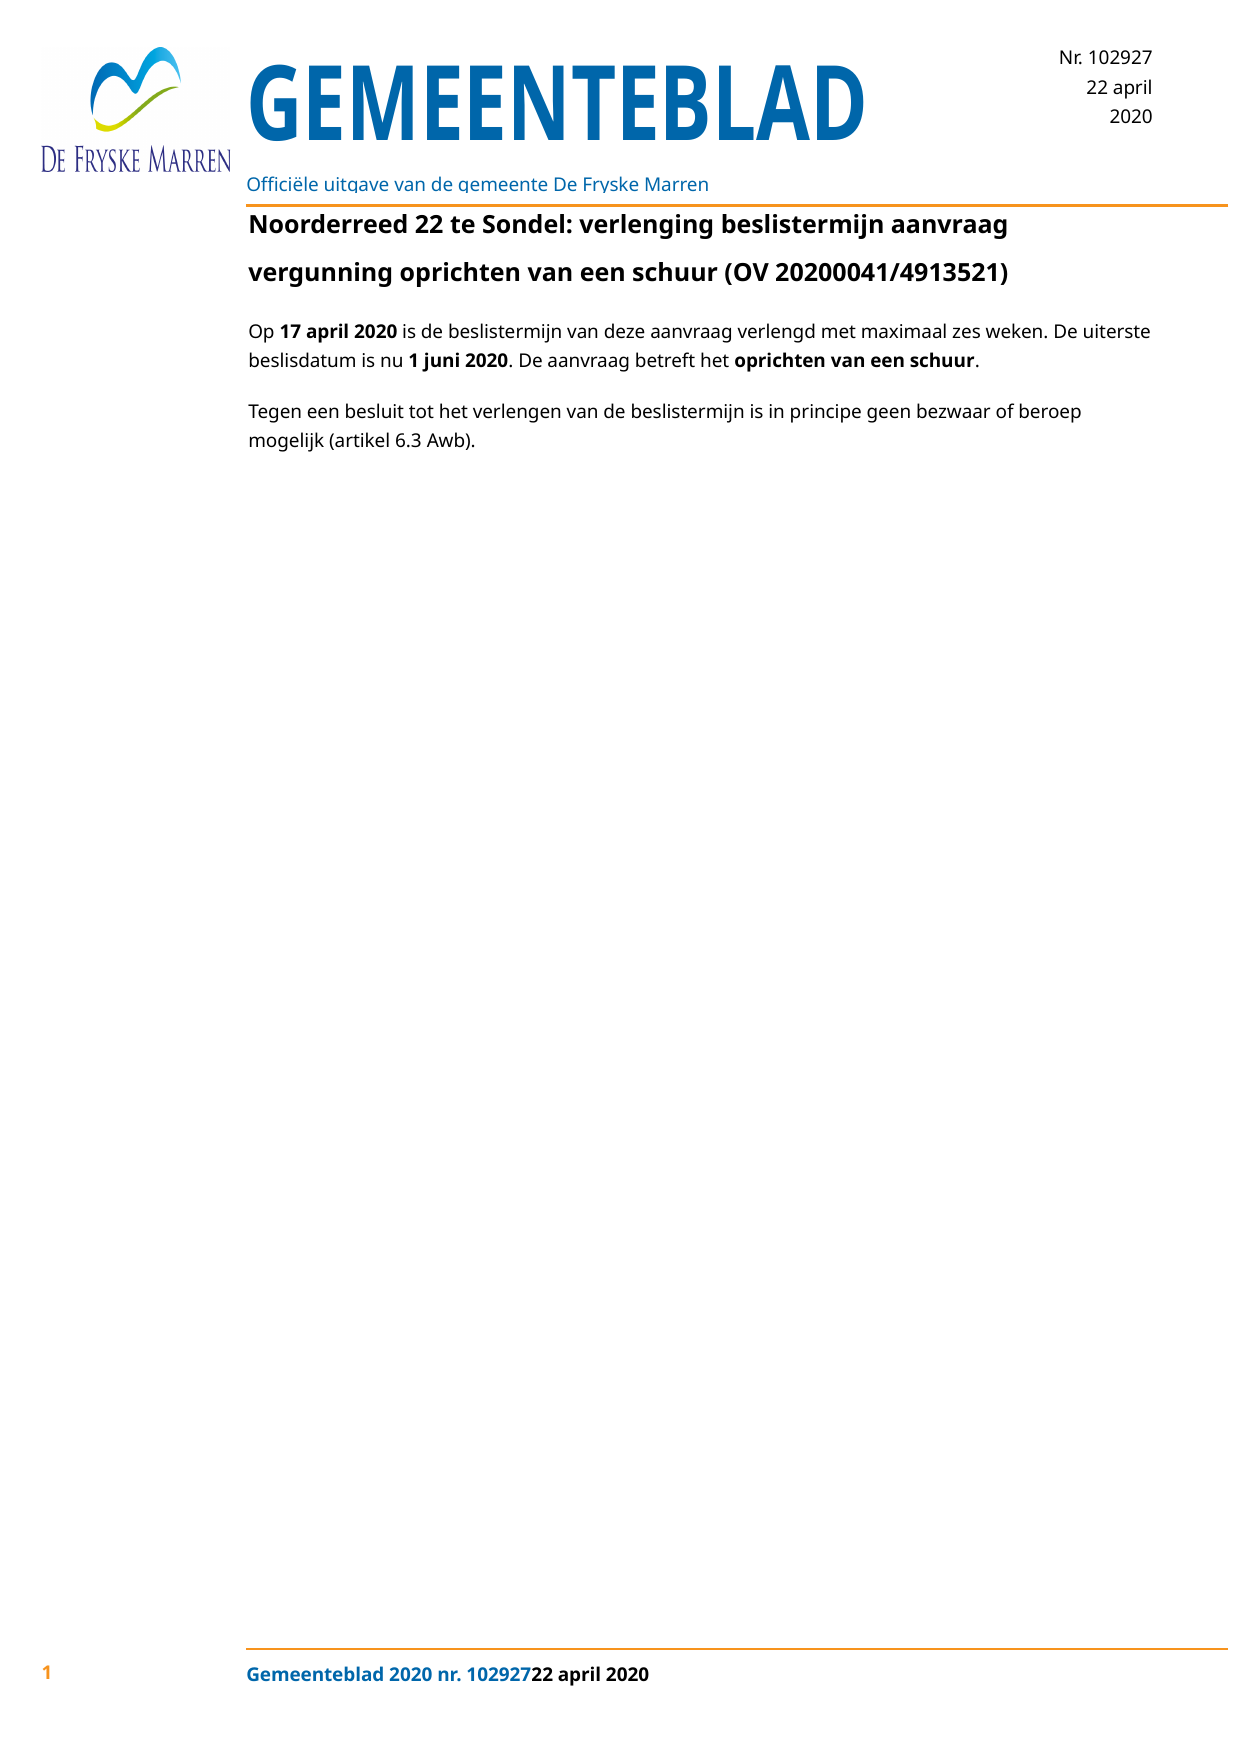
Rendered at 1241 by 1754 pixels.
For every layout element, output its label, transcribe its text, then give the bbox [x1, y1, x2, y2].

text Tegen een besluit tot het verlengen van de beslistermijn is in principe geen bezwaar of beroep mogelijk (artikel 6.3 Awb). [248, 398, 1152, 453]
text Op 17 april 2020 is de beslistermijn van deze aanvraag verlengd met maximaal zes weken. De uiterste beslisdatum is nu 1 juni 2020. De aanvraag betreft het oprichten van een schuur. [248, 318, 1152, 373]
picture [41, 47, 231, 172]
text Noorderreed 22 te Sondel: verlenging beslistermijn aanvraag vergunning oprichten van een schuur (OV 20200041/4913521) [248, 207, 1152, 288]
